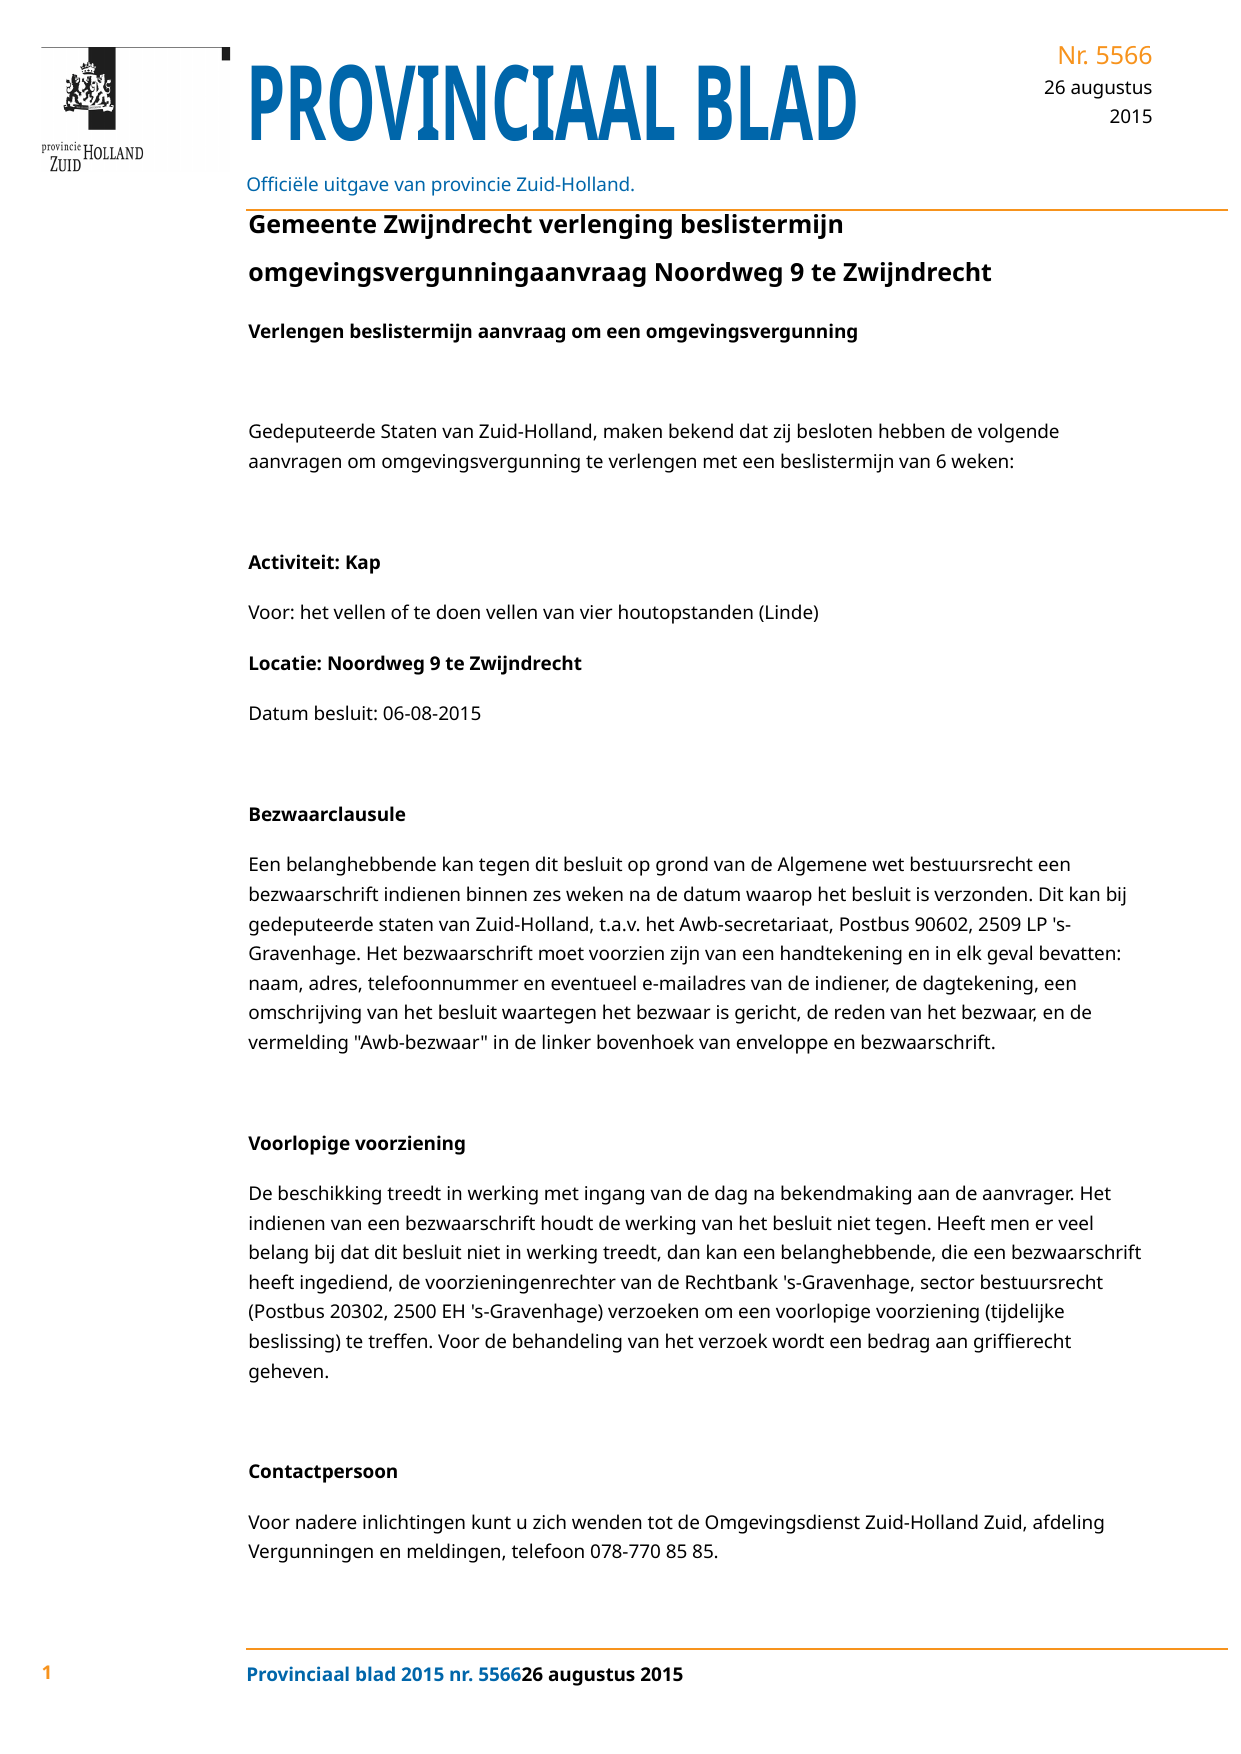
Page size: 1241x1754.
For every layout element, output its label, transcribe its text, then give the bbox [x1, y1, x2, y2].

text De beschikking treedt in werking met ingang van de dag na bekendmaking aan de aanvrager. Het indienen van een bezwaarschrift houdt de werking van het besluit niet tegen. Heeft men er veel belang bij dat dit besluit niet in werking treedt, dan kan een belanghebbende, die een bezwaarschrift heeft ingediend, de voorzieningenrechter van de Rechtbank 's-Gravenhage, sector bestuursrecht (Postbus 20302, 2500 EH 's-Gravenhage) verzoeken om een voorlopige voorziening (tijdelijke beslissing) te treffen. Voor de behandeling van het verzoek wordt een bedrag aan griffierecht geheven. [248, 1180, 1152, 1384]
text Datum besluit: 06-08-2015 [248, 700, 1152, 726]
text Contactpersoon [248, 1459, 1152, 1484]
text Gemeente Zwijndrecht verlenging beslistermijn omgevingsvergunningaanvraag Noordweg 9 te Zwijndrecht [248, 211, 1152, 288]
text Bezwaarclausule [248, 801, 1152, 827]
text Een belanghebbende kan tegen dit besluit op grond van de Algemene wet bestuursrecht een bezwaarschrift indienen binnen zes weken na de datum waarop het besluit is verzonden. Dit kan bij gedeputeerde staten van Zuid-Holland, t.a.v. het Awb-secretariaat, Postbus 90602, 2509 LP 's-Gravenhage. Het bezwaarschrift moet voorzien zijn van een handtekening en in elk geval bevatten: naam, adres, telefoonnummer en eventueel e-mailadres van de indiener, de dagtekening, een omschrijving van het besluit waartegen het bezwaar is gericht, de reden van het bezwaar, en de vermelding "Awb-bezwaar" in de linker bovenhoek van enveloppe en bezwaarschrift. [248, 852, 1152, 1055]
text Voor nadere inlichtingen kunt u zich wenden tot de Omgevingsdienst Zuid-Holland Zuid, afdeling Vergunningen en meldingen, telefoon 078-770 85 85. [248, 1509, 1152, 1564]
text Voor: het vellen of te doen vellen van vier houtopstanden (Linde) [248, 599, 1152, 625]
picture [41, 47, 231, 172]
text Activiteit: Kap [248, 549, 1152, 575]
text Voorlopige voorziening [248, 1130, 1152, 1156]
text Gedeputeerde Staten van Zuid-Holland, maken bekend dat zij besloten hebben de volgende aanvragen om omgevingsvergunning te verlengen met een beslistermijn van 6 weken: [248, 419, 1152, 474]
text Locatie: Noordweg 9 te Zwijndrecht [248, 650, 1152, 676]
text Verlengen beslistermijn aanvraag om een omgevingsvergunning [248, 318, 1152, 344]
